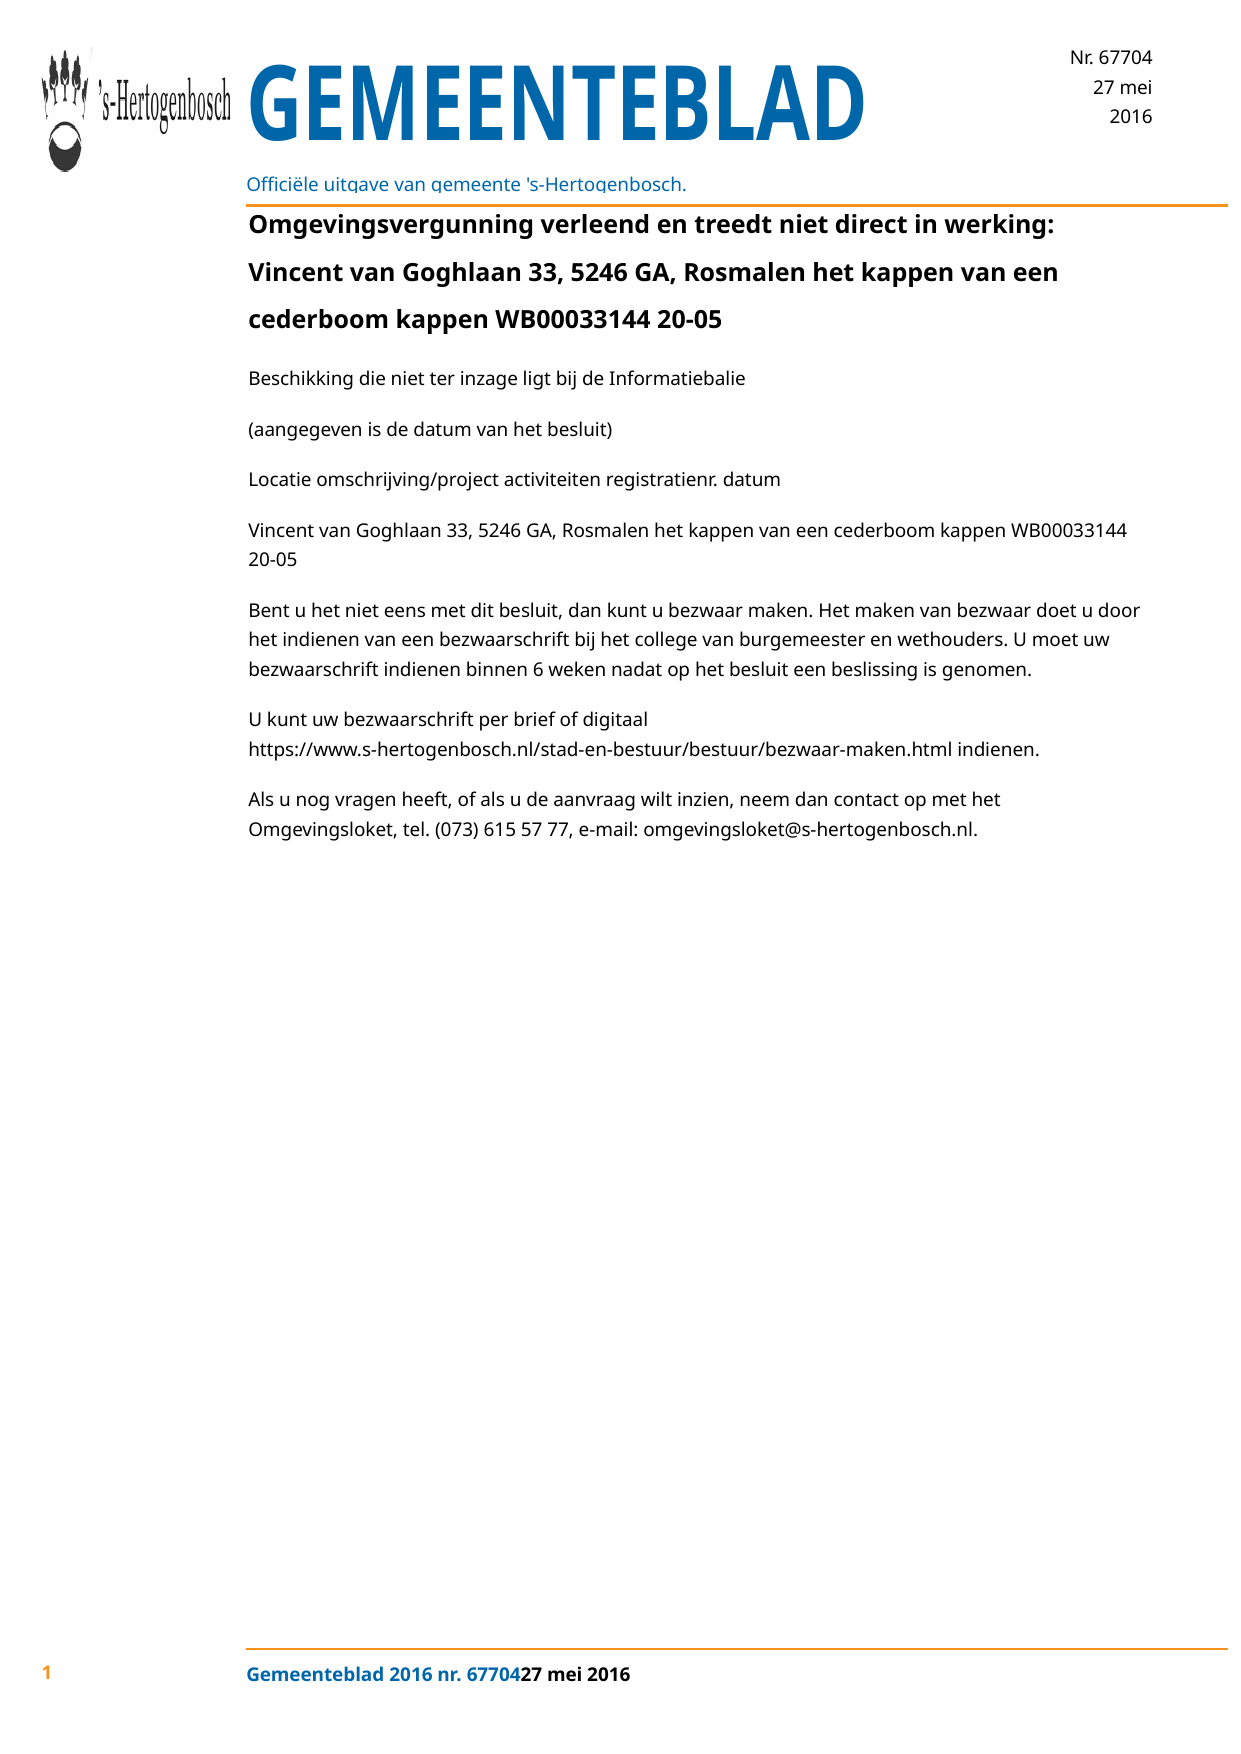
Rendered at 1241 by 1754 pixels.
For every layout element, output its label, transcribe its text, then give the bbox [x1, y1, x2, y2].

text Locatie omschrijving/project activiteiten registratienr. datum [248, 466, 1152, 492]
picture [41, 47, 231, 172]
text Bent u het niet eens met dit besluit, dan kunt u bezwaar maken. Het maken van bezwaar doet u door het indienen van een bezwaarschrift bij het college van burgemeester en wethouders. U moet uw bezwaarschrift indienen binnen 6 weken nadat op het besluit een beslissing is genomen. [248, 597, 1152, 682]
text Als u nog vragen heeft, of als u de aanvraag wilt inzien, neem dan contact op met het Omgevingsloket, tel. (073) 615 57 77, e-mail: omgevingsloket@s-hertogenbosch.nl. [248, 786, 1152, 842]
text Omgevingsvergunning verleend en treedt niet direct in werking: Vincent van Goghlaan 33, 5246 GA, Rosmalen het kappen van een cederboom kappen WB00033144 20-05 [248, 207, 1152, 336]
text Vincent van Goghlaan 33, 5246 GA, Rosmalen het kappen van een cederboom kappen WB00033144 20-05 [248, 517, 1152, 572]
text (aangegeven is de datum van het besluit) [248, 416, 1152, 442]
text Beschikking die niet ter inzage ligt bij de Informatiebalie [248, 366, 1152, 391]
text U kunt uw bezwaarschrift per brief of digitaal https://www.s-hertogenbosch.nl/stad-en-bestuur/bestuur/bezwaar-maken.html indienen. [248, 706, 1152, 762]
